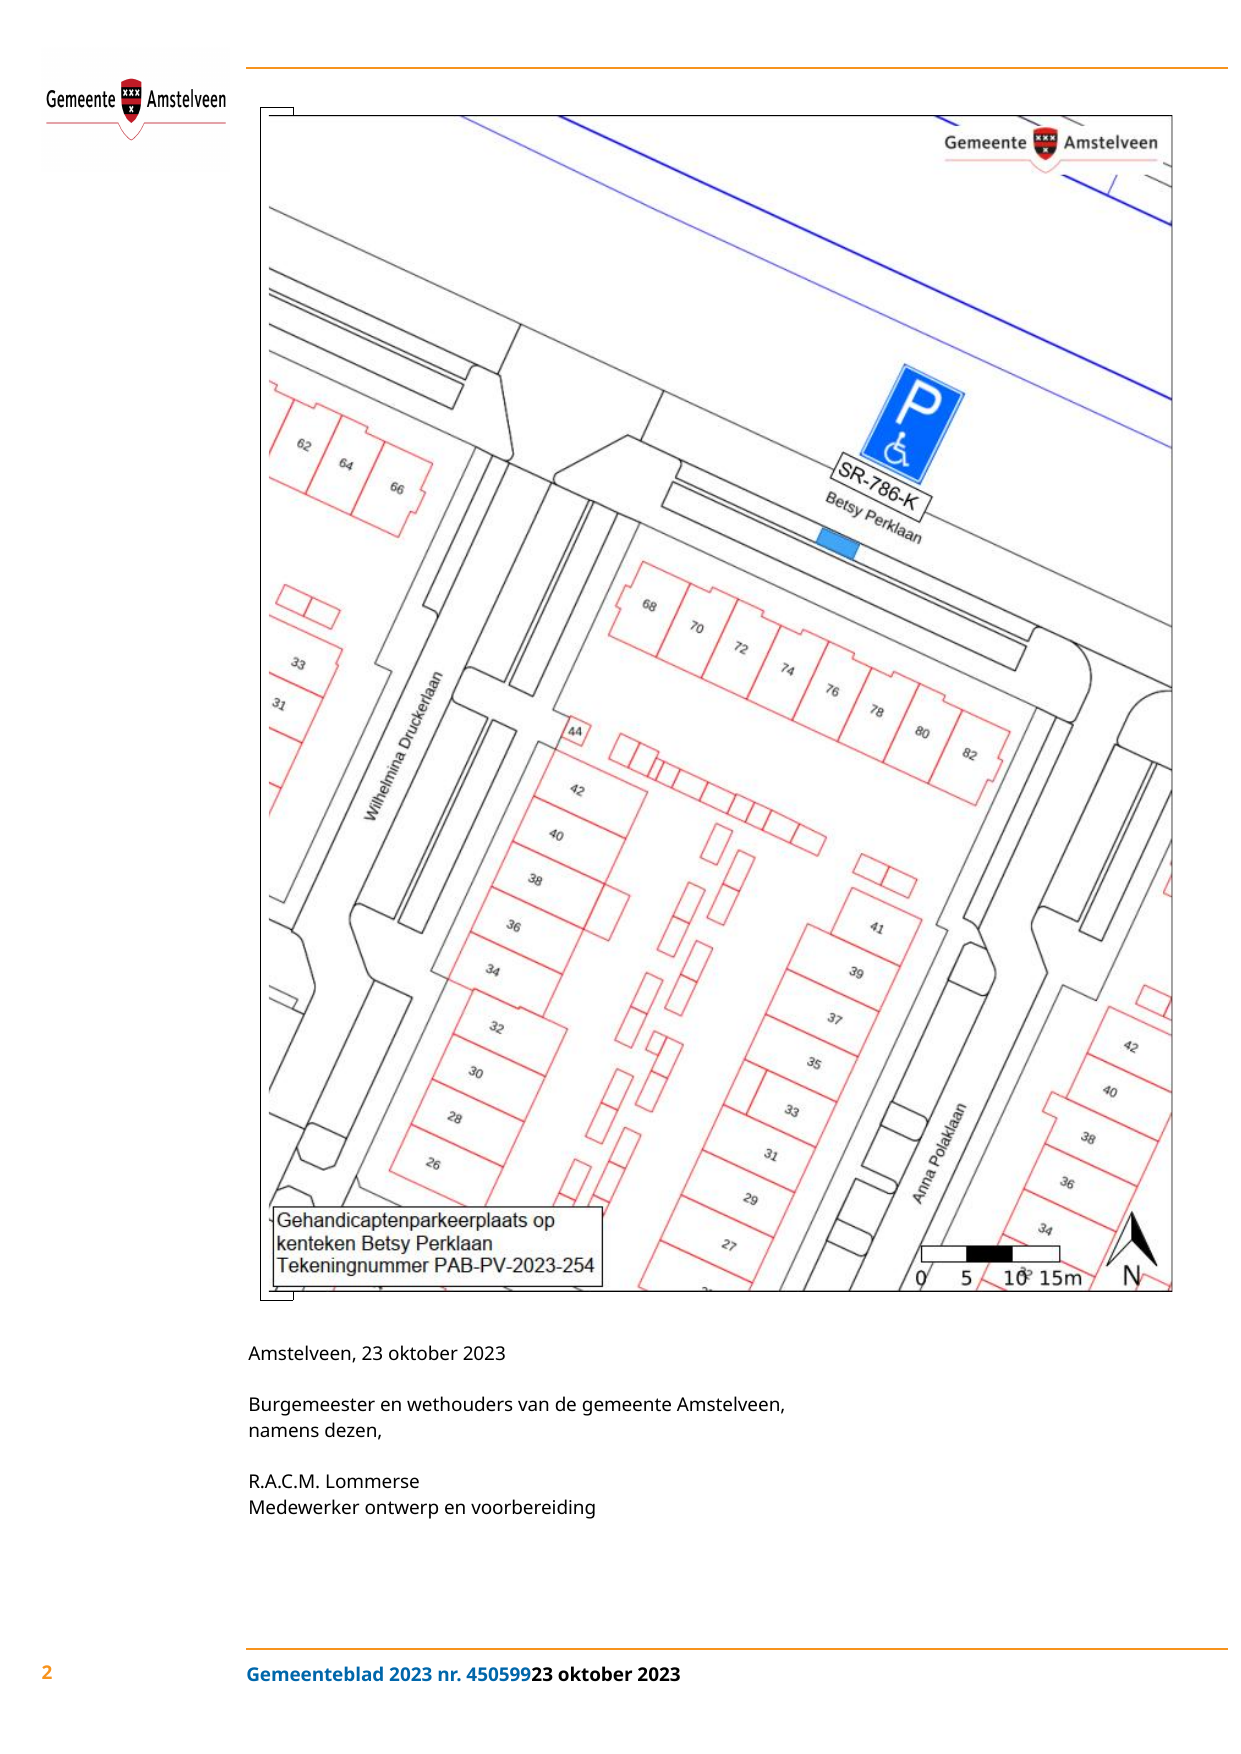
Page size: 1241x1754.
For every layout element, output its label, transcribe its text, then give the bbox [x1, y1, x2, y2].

text Amstelveen, 23 oktober 2023 [248, 1340, 1152, 1366]
text Burgemeester en wethouders van de gemeente Amstelveen, [248, 1391, 1152, 1417]
picture [268, 115, 1173, 1292]
text namens dezen, [248, 1417, 1152, 1443]
picture [41, 47, 231, 172]
text R.A.C.M. Lommerse [248, 1468, 1152, 1494]
text Medewerker ontwerp en voorbereiding [248, 1494, 1152, 1520]
